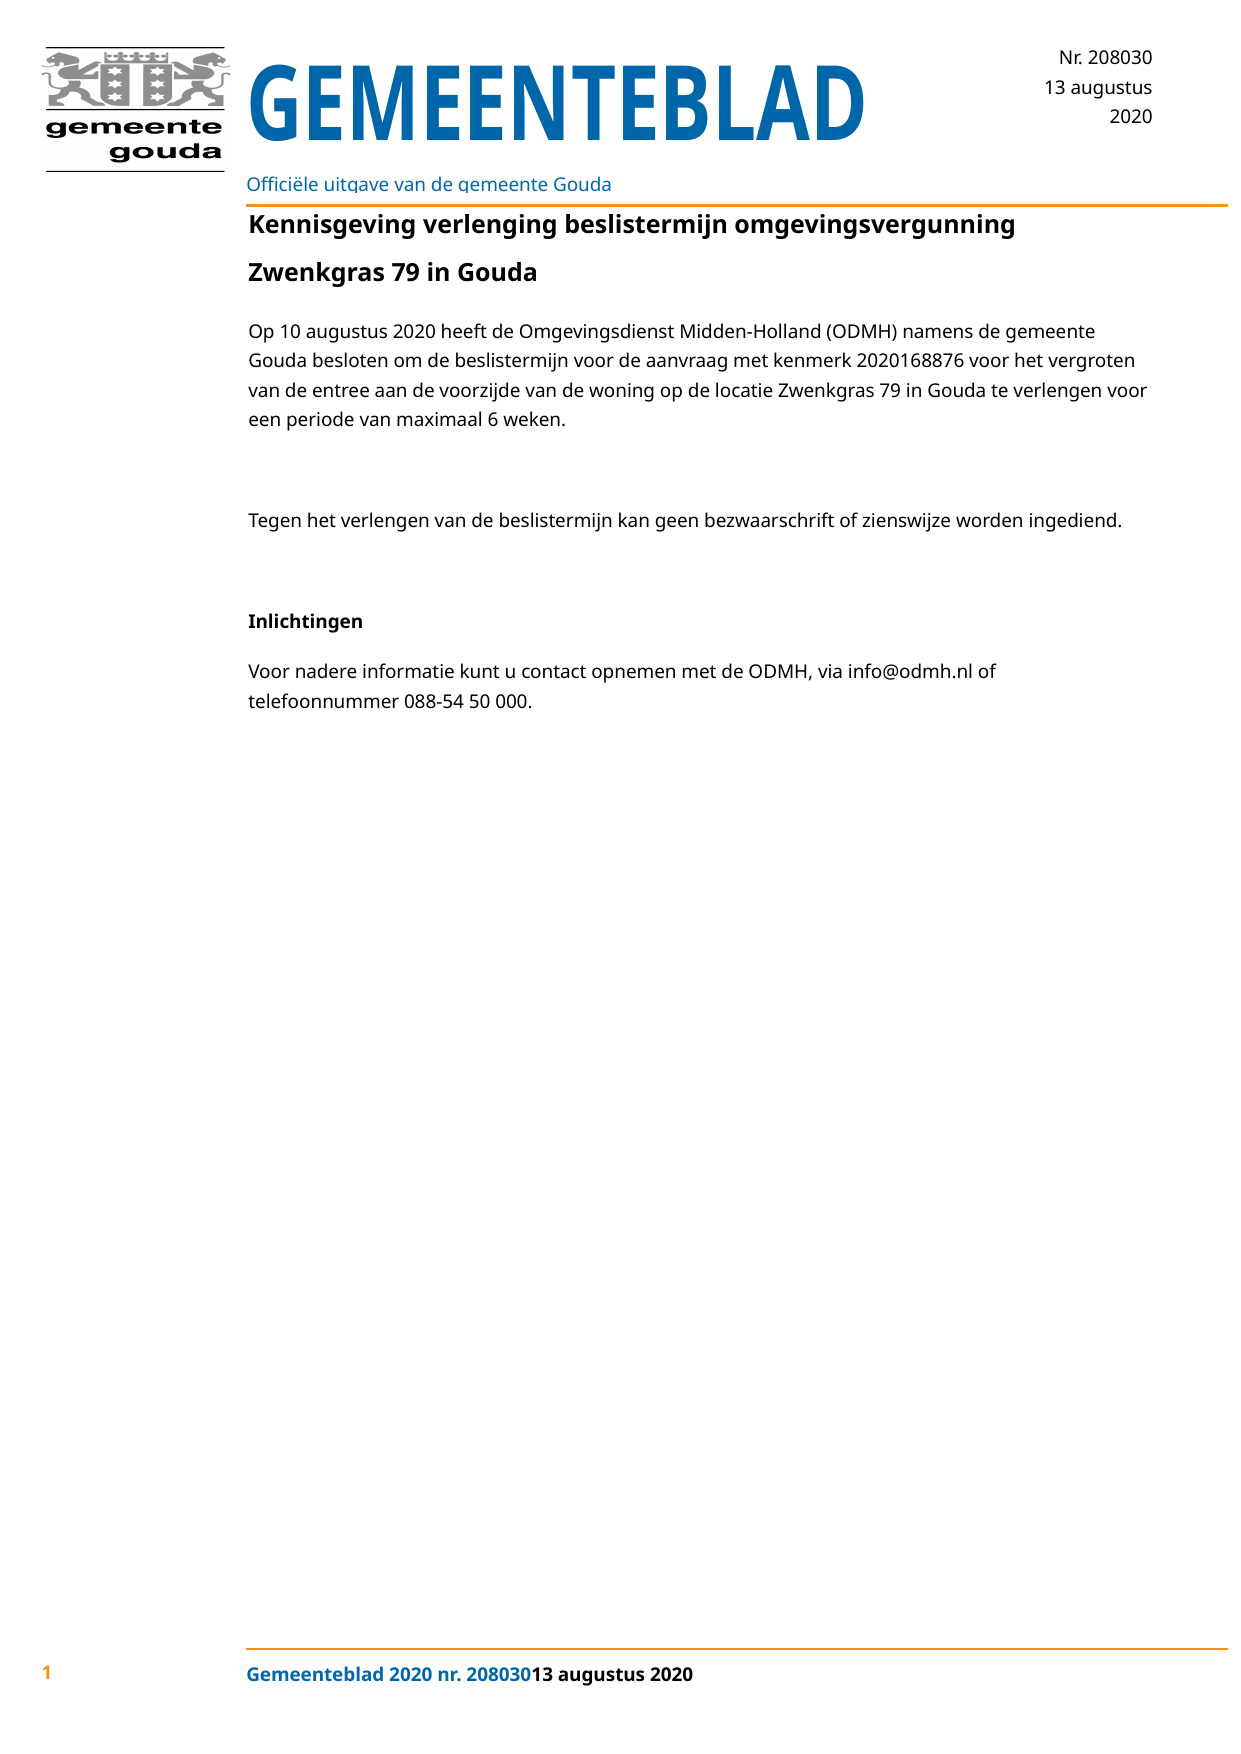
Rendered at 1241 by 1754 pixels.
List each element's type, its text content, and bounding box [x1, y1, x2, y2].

text Tegen het verlengen van de beslistermijn kan geen bezwaarschrift of zienswijze worden ingediend. [248, 507, 1152, 533]
picture [41, 47, 231, 172]
text Inlichtingen [248, 608, 1152, 634]
text Voor nadere informatie kunt u contact opnemen met de ODMH, via info@odmh.nl of telefoonnummer 088-54 50 000. [248, 659, 1152, 714]
text Op 10 augustus 2020 heeft de Omgevingsdienst Midden-Holland (ODMH) namens de gemeente Gouda besloten om de beslistermijn voor de aanvraag met kenmerk 2020168876 voor het vergroten van de entree aan de voorzijde van de woning op de locatie Zwenkgras 79 in Gouda te verlengen voor een periode van maximaal 6 weken. [248, 318, 1152, 432]
text Kennisgeving verlenging beslistermijn omgevingsvergunning Zwenkgras 79 in Gouda [248, 207, 1152, 288]
